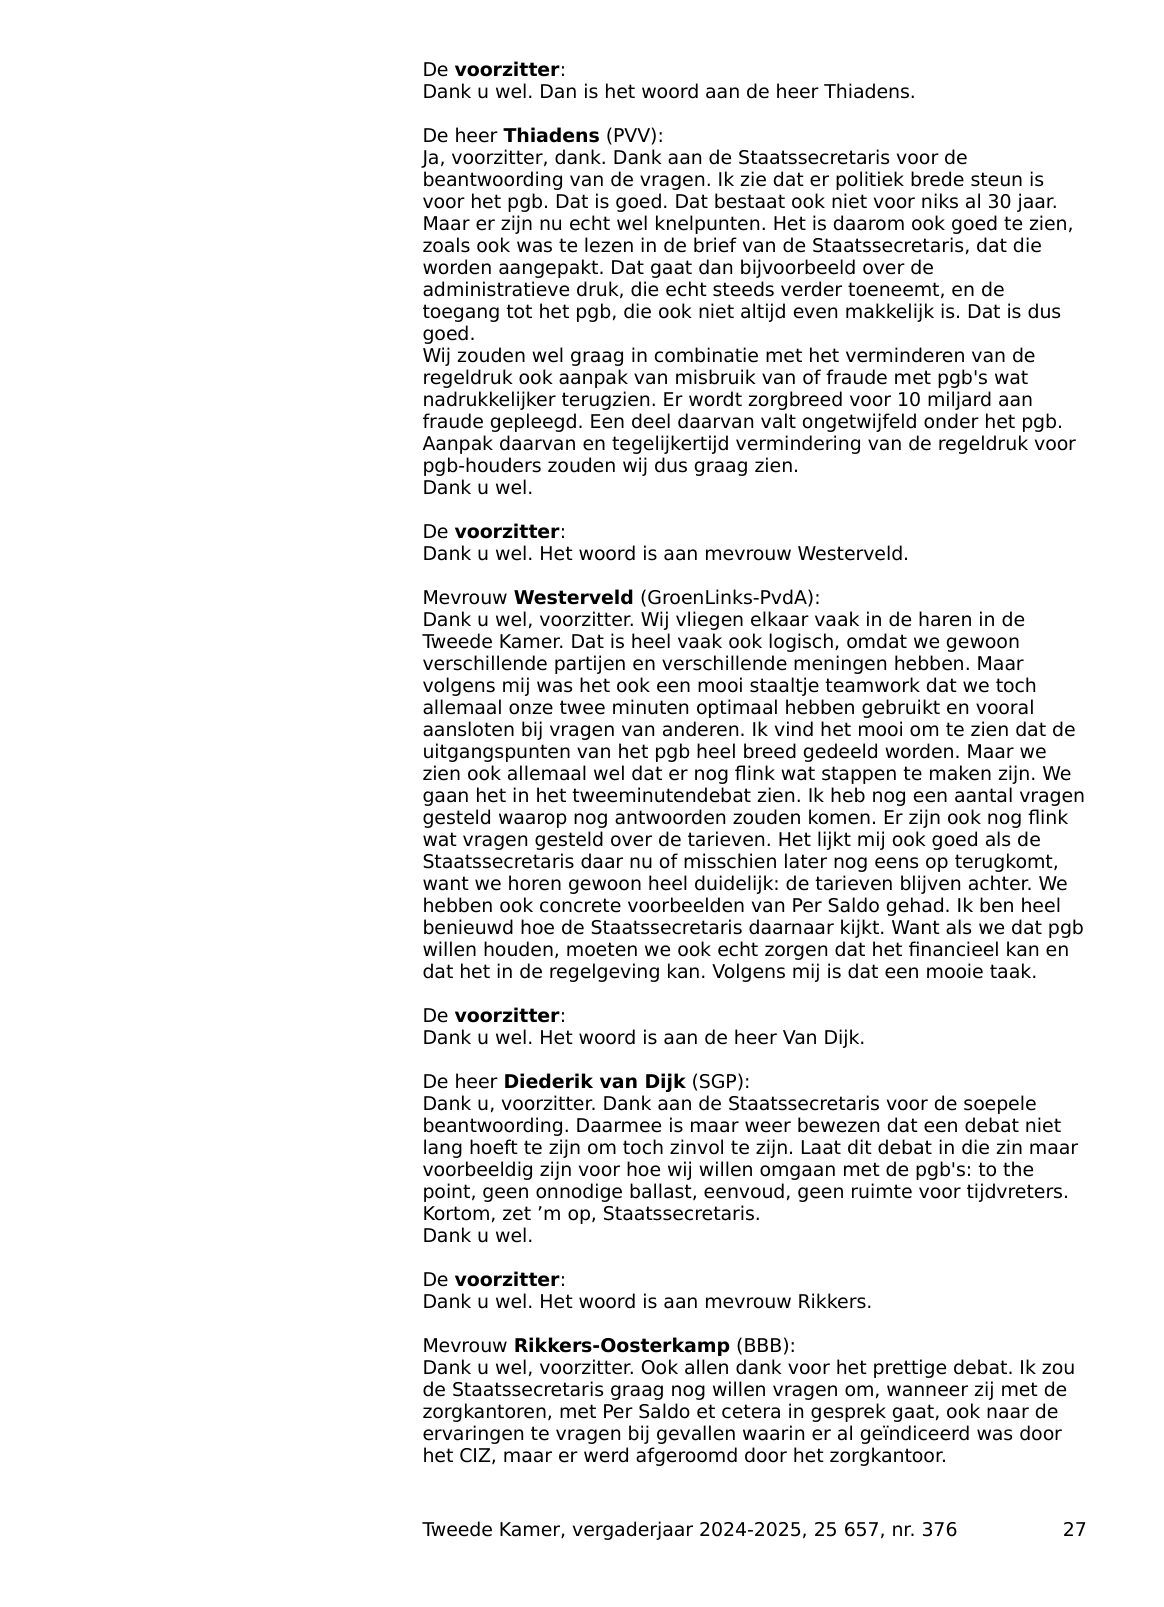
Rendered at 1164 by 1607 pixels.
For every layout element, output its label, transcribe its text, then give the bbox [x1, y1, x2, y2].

text Dank u wel. Het woord is aan mevrouw Westerveld. [422, 543, 1087, 565]
text Dank u wel. [422, 477, 1087, 499]
text De voorzitter: [422, 1269, 1087, 1291]
text Mevrouw Rikkers-Oosterkamp (BBB): [422, 1335, 1087, 1357]
text Dank u wel, voorzitter. Wij vliegen elkaar vaak in de haren in de Tweede Kamer. Dat is heel vaak ook logisch, omdat we gewoon verschillende partijen en verschillende meningen hebben. Maar volgens mij was het ook een mooi staaltje teamwork dat we toch allemaal onze twee minuten optimaal hebben gebruikt en vooral aansloten bij vragen van anderen. Ik vind het mooi om te zien dat de uitgangspunten van het pgb heel breed gedeeld worden. Maar we zien ook allemaal wel dat er nog flink wat stappen te maken zijn. We gaan het in het tweeminutendebat zien. Ik heb nog een aantal vragen gesteld waarop nog antwoorden zouden komen. Er zijn ook nog flink wat vragen gesteld over de tarieven. Het lijkt mij ook goed als de Staatssecretaris daar nu of misschien later nog eens op terugkomt, want we horen gewoon heel duidelijk: de tarieven blijven achter. We hebben ook concrete voorbeelden van Per Saldo gehad. Ik ben heel benieuwd hoe de Staatssecretaris daarnaar kijkt. Want als we dat pgb willen houden, moeten we ook echt zorgen dat het financieel kan en dat het in de regelgeving kan. Volgens mij is dat een mooie taak. [422, 609, 1087, 983]
text Dank u wel. Dan is het woord aan de heer Thiadens. [422, 81, 1087, 103]
text Mevrouw Westerveld (GroenLinks-PvdA): [422, 587, 1087, 609]
text Dank u wel. Het woord is aan de heer Van Dijk. [422, 1027, 1087, 1049]
text De heer Thiadens (PVV): [422, 125, 1087, 147]
text Ja, voorzitter, dank. Dank aan de Staatssecretaris voor de beantwoording van de vragen. Ik zie dat er politiek brede steun is voor het pgb. Dat is goed. Dat bestaat ook niet voor niks al 30 jaar. Maar er zijn nu echt wel knelpunten. Het is daarom ook goed te zien, zoals ook was te lezen in de brief van de Staatssecretaris, dat die worden aangepakt. Dat gaat dan bijvoorbeeld over de administratieve druk, die echt steeds verder toeneemt, en de toegang tot het pgb, die ook niet altijd even makkelijk is. Dat is dus goed. [422, 147, 1087, 345]
text Dank u wel, voorzitter. Ook allen dank voor het prettige debat. Ik zou de Staatssecretaris graag nog willen vragen om, wanneer zij met de zorgkantoren, met Per Saldo et cetera in gesprek gaat, ook naar de ervaringen te vragen bij gevallen waarin er al geïndiceerd was door het CIZ, maar er werd afgeroomd door het zorgkantoor. [422, 1357, 1087, 1467]
text De heer Diederik van Dijk (SGP): [422, 1071, 1087, 1093]
text Dank u wel. [422, 1225, 1087, 1247]
text Dank u wel. Het woord is aan mevrouw Rikkers. [422, 1291, 1087, 1313]
text De voorzitter: [422, 521, 1087, 543]
text Wij zouden wel graag in combinatie met het verminderen van de regeldruk ook aanpak van misbruik van of fraude met pgb's wat nadrukkelijker terugzien. Er wordt zorgbreed voor 10 miljard aan fraude gepleegd. Een deel daarvan valt ongetwijfeld onder het pgb. Aanpak daarvan en tegelijkertijd vermindering van de regeldruk voor pgb-houders zouden wij dus graag zien. [422, 345, 1087, 477]
text De voorzitter: [422, 1005, 1087, 1027]
text Dank u, voorzitter. Dank aan de Staatssecretaris voor de soepele beantwoording. Daarmee is maar weer bewezen dat een debat niet lang hoeft te zijn om toch zinvol te zijn. Laat dit debat in die zin maar voorbeeldig zijn voor hoe wij willen omgaan met de pgb's: to the point, geen onnodige ballast, eenvoud, geen ruimte voor tijdvreters. Kortom, zet ’m op, Staatssecretaris. [422, 1093, 1087, 1225]
text De voorzitter: [422, 59, 1087, 81]
